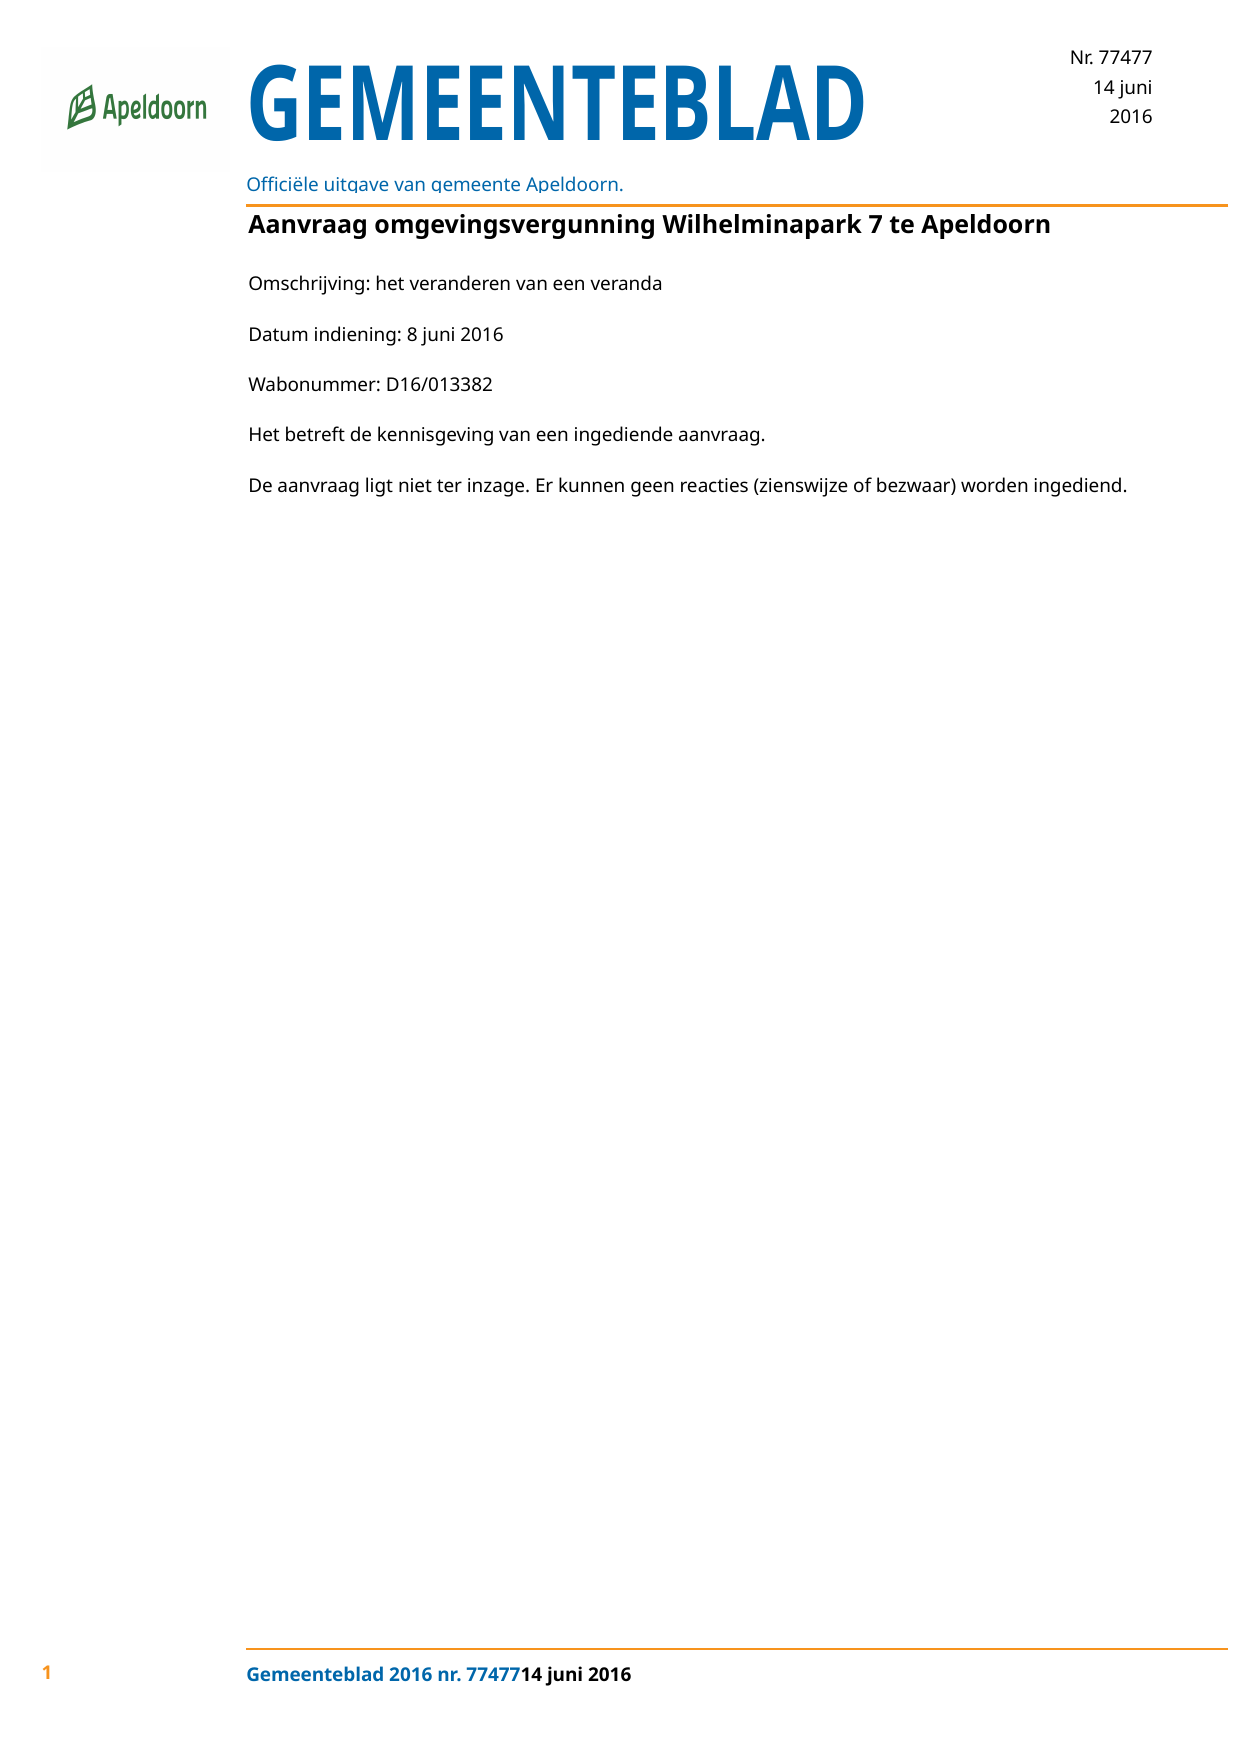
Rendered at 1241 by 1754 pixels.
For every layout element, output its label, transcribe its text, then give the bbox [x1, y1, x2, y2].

text Het betreft de kennisgeving van een ingediende aanvraag. [248, 422, 1152, 447]
text Omschrijving: het veranderen van een veranda [248, 270, 1152, 296]
text Aanvraag omgevingsvergunning Wilhelminapark 7 te Apeldoorn [248, 207, 1152, 241]
text De aanvraag ligt niet ter inzage. Er kunnen geen reacties (zienswijze of bezwaar) worden ingediend. [248, 472, 1152, 498]
text Wabonummer: D16/013382 [248, 371, 1152, 397]
text Datum indiening: 8 juni 2016 [248, 321, 1152, 346]
picture [41, 47, 231, 172]
